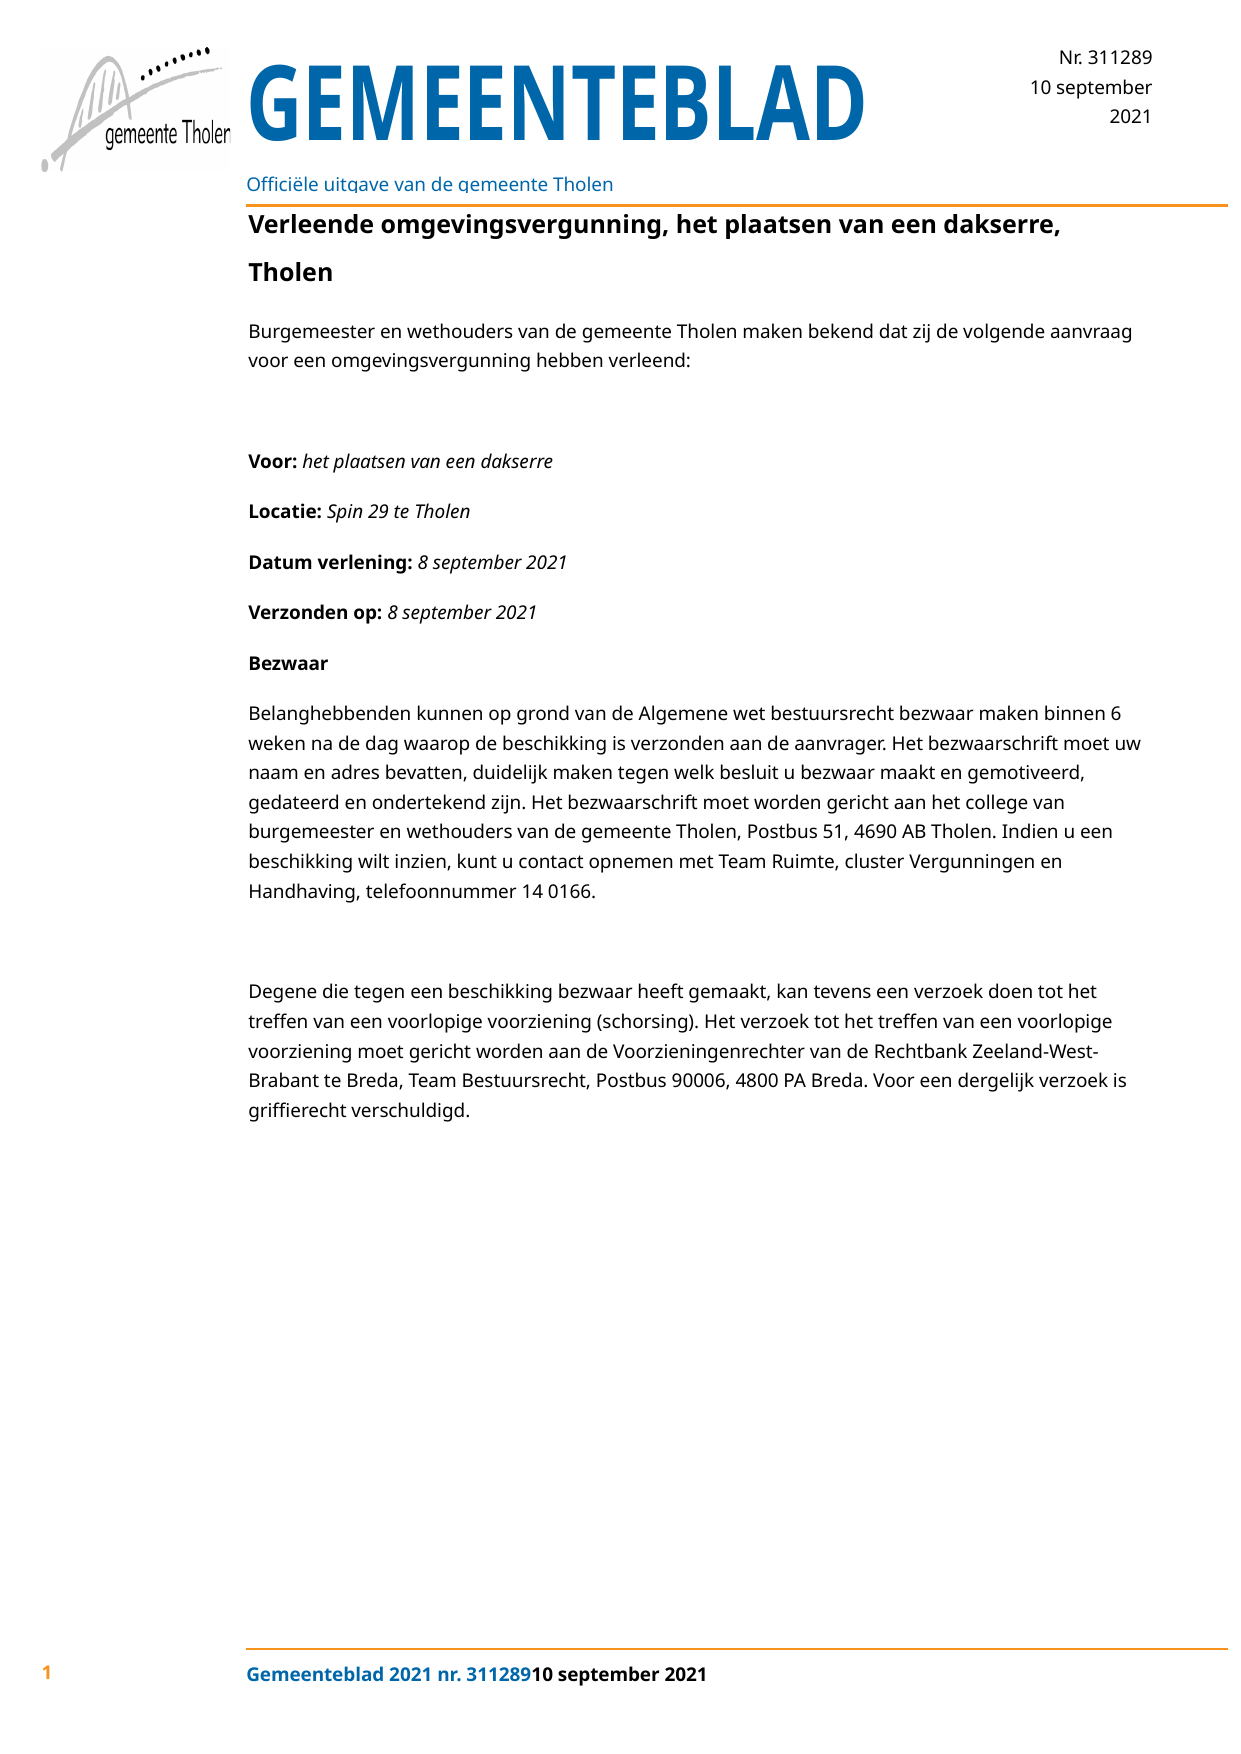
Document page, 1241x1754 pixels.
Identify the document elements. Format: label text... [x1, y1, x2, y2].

text Degene die tegen een beschikking bezwaar heeft gemaakt, kan tevens een verzoek doen tot het treffen van een voorlopige voorziening (schorsing). Het verzoek tot het treffen van een voorlopige voorziening moet gericht worden aan de Voorzieningenrechter van de Rechtbank Zeeland-West-Brabant te Breda, Team Bestuursrecht, Postbus 90006, 4800 PA Breda. Voor een dergelijk verzoek is griffierecht verschuldigd. [248, 979, 1152, 1123]
picture [41, 47, 231, 172]
text Belanghebbenden kunnen op grond van de Algemene wet bestuursrecht bezwaar maken binnen 6 weken na de dag waarop de beschikking is verzonden aan de aanvrager. Het bezwaarschrift moet uw naam en adres bevatten, duidelijk maken tegen welk besluit u bezwaar maakt en gemotiveerd, gedateerd en ondertekend zijn. Het bezwaarschrift moet worden gericht aan het college van burgemeester en wethouders van de gemeente Tholen, Postbus 51, 4690 AB Tholen. Indien u een beschikking wilt inzien, kunt u contact opnemen met Team Ruimte, cluster Vergunningen en Handhaving, telefoonnummer 14 0166. [248, 700, 1152, 904]
text Voor: het plaatsen van een dakserre [248, 448, 1152, 474]
text Locatie: Spin 29 te Tholen [248, 499, 1152, 524]
text Burgemeester en wethouders van de gemeente Tholen maken bekend dat zij de volgende aanvraag voor een omgevingsvergunning hebben verleend: [248, 318, 1152, 373]
text Datum verlening: 8 september 2021 [248, 549, 1152, 575]
text Bezwaar [248, 650, 1152, 676]
text Verzonden op: 8 september 2021 [248, 599, 1152, 625]
text Verleende omgevingsvergunning, het plaatsen van een dakserre, Tholen [248, 207, 1152, 288]
